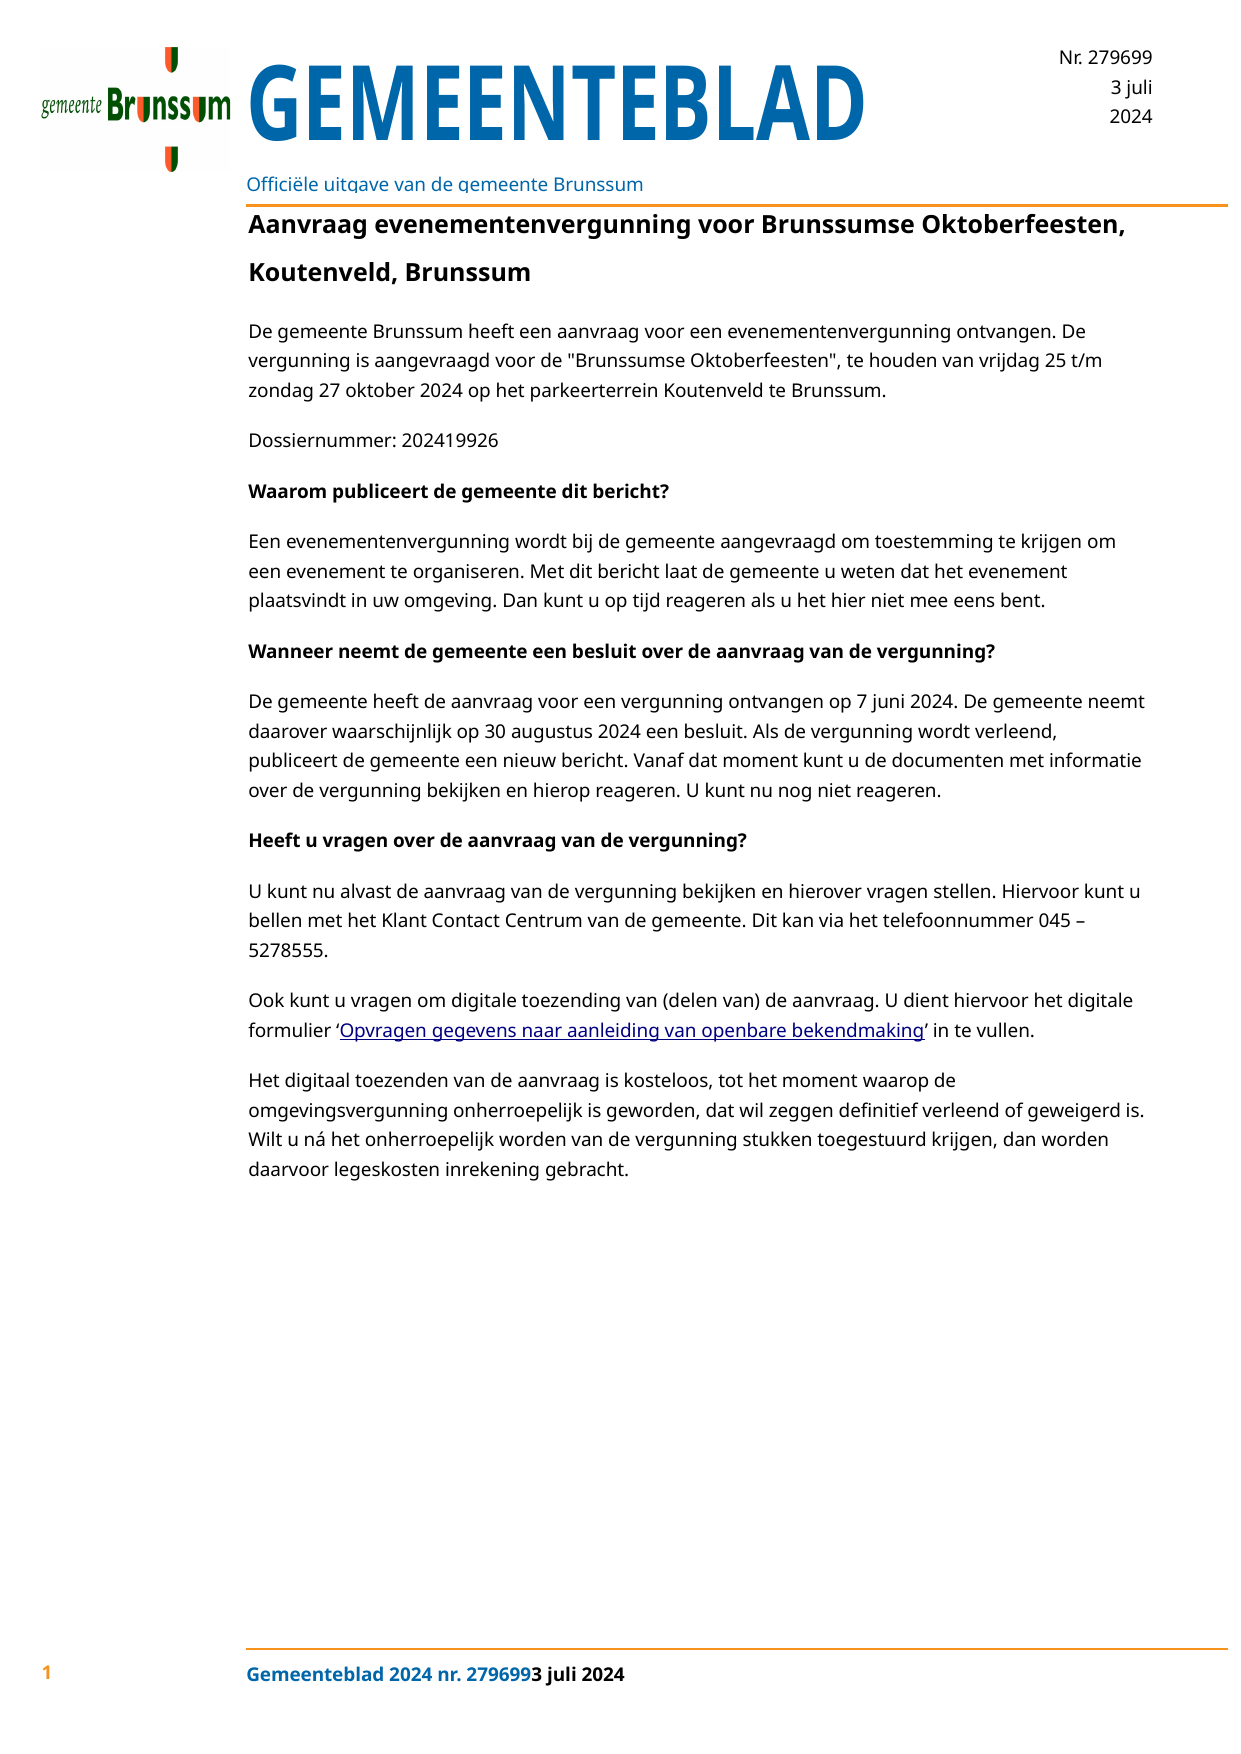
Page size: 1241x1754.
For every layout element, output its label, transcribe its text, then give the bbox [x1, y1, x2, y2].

text Een evenementenvergunning wordt bij de gemeente aangevraagd om toestemming te krijgen om een evenement te organiseren. Met dit bericht laat de gemeente u weten dat het evenement plaatsvindt in uw omgeving. Dan kunt u op tijd reageren als u het hier niet mee eens bent. [248, 528, 1152, 613]
text Wanneer neemt de gemeente een besluit over de aanvraag van de vergunning? [248, 638, 1152, 664]
text De gemeente heeft de aanvraag voor een vergunning ontvangen op 7 juni 2024. De gemeente neemt daarover waarschijnlijk op 30 augustus 2024 een besluit. Als de vergunning wordt verleend, publiceert de gemeente een nieuw bericht. Vanaf dat moment kunt u de documenten met informatie over de vergunning bekijken en hierop reageren. U kunt nu nog niet reageren. [248, 688, 1152, 803]
text Waarom publiceert de gemeente dit bericht? [248, 478, 1152, 504]
text Het digitaal toezenden van de aanvraag is kosteloos, tot het moment waarop de omgevingsvergunning onherroepelijk is geworden, dat wil zeggen definitief verleend of geweigerd is. Wilt u ná het onherroepelijk worden van de vergunning stukken toegestuurd krijgen, dan worden daarvoor legeskosten inrekening gebracht. [248, 1067, 1152, 1182]
text Heeft u vragen over de aanvraag van de vergunning? [248, 827, 1152, 853]
text Ook kunt u vragen om digitale toezending van (delen van) de aanvraag. U dient hiervoor het digitale formulier ‘Opvragen gegevens naar aanleiding van openbare bekendmaking’ in te vullen. [248, 987, 1152, 1043]
text Aanvraag evenementenvergunning voor Brunssumse Oktoberfeesten, Koutenveld, Brunssum [248, 207, 1152, 288]
text U kunt nu alvast de aanvraag van de vergunning bekijken en hierover vragen stellen. Hiervoor kunt u bellen met het Klant Contact Centrum van de gemeente. Dit kan via het telefoonnummer 045 – 5278555. [248, 878, 1152, 963]
picture [41, 47, 231, 172]
text Dossiernummer: 202419926 [248, 427, 1152, 453]
text De gemeente Brunssum heeft een aanvraag voor een evenementenvergunning ontvangen. De vergunning is aangevraagd voor de "Brunssumse Oktoberfeesten", te houden van vrijdag 25 t/m zondag 27 oktober 2024 op het parkeerterrein Koutenveld te Brunssum. [248, 318, 1152, 403]
